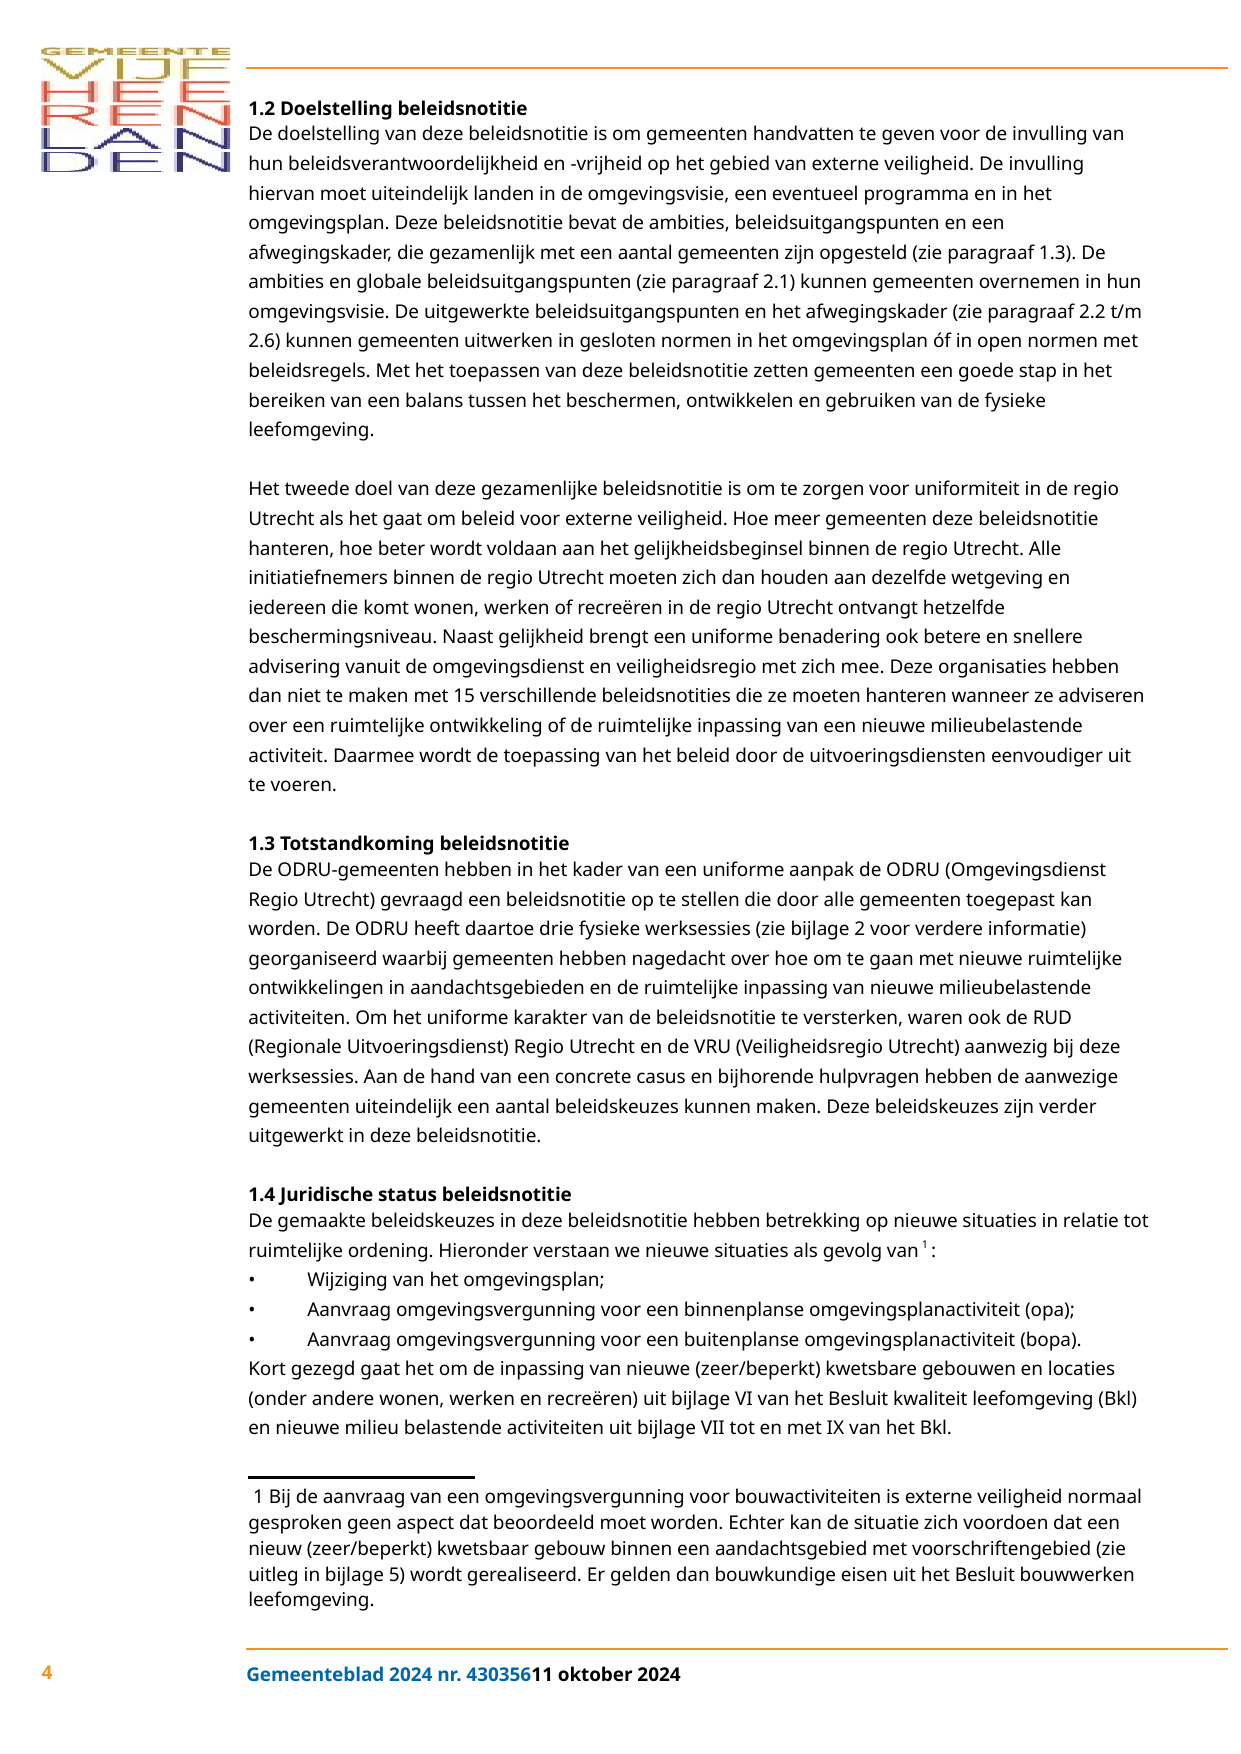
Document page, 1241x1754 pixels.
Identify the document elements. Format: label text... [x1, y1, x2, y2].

list Aanvraag omgevingsvergunning voor een binnenplanse omgevingsplanactiviteit (opa); [248, 1296, 1152, 1322]
text De ODRU-gemeenten hebben in het kader van een uniforme aanpak de ODRU (Omgevingsdienst Regio Utrecht) gevraagd een beleidsnotitie op te stellen die door alle gemeenten toegepast kan worden. De ODRU heeft daartoe drie fysieke werksessies (zie bijlage 2 voor verdere informatie) georganiseerd waarbij gemeenten hebben nagedacht over hoe om te gaan met nieuwe ruimtelijke ontwikkelingen in aandachtsgebieden en de ruimtelijke inpassing van nieuwe milieubelastende activiteiten. Om het uniforme karakter van de beleidsnotitie te versterken, waren ook de RUD (Regionale Uitvoeringsdienst) Regio Utrecht en de VRU (Veiligheidsregio Utrecht) aanwezig bij deze werksessies. Aan de hand van een concrete casus en bijhorende hulpvragen hebben de aanwezige gemeenten uiteindelijk een aantal beleidskeuzes kunnen maken. Deze beleidskeuzes zijn verder uitgewerkt in deze beleidsnotitie. [248, 856, 1152, 1148]
text 1.4 Juridische status beleidsnotitie [248, 1182, 1152, 1207]
list Aanvraag omgevingsvergunning voor een buitenplanse omgevingsplanactiviteit (bopa). [248, 1326, 1152, 1351]
text De doelstelling van deze beleidsnotitie is om gemeenten handvatten te geven voor de invulling van hun beleidsverantwoordelijkheid en -vrijheid op het gebied van externe veiligheid. De invulling hiervan moet uiteindelijk landen in de omgevingsvisie, een eventueel programma en in het omgevingsplan. Deze beleidsnotitie bevat de ambities, beleidsuitgangspunten en een afwegingskader, die gezamenlijk met een aantal gemeenten zijn opgesteld (zie paragraaf 1.3). De ambities en globale beleidsuitgangspunten (zie paragraaf 2.1) kunnen gemeenten overnemen in hun omgevingsvisie. De uitgewerkte beleidsuitgangspunten en het afwegingskader (zie paragraaf 2.2 t/m 2.6) kunnen gemeenten uitwerken in gesloten normen in het omgevingsplan óf in open normen met beleidsregels. Met het toepassen van deze beleidsnotitie zetten gemeenten een goede stap in het bereiken van een balans tussen het beschermen, ontwikkelen en gebruiken van de fysieke leefomgeving. [248, 121, 1152, 442]
text 1.3 Totstandkoming beleidsnotitie [248, 831, 1152, 856]
text De gemaakte beleidskeuzes in deze beleidsnotitie hebben betrekking op nieuwe situaties in relatie tot ruimtelijke ordening. Hieronder verstaan we nieuwe situaties als gevolg van: [248, 1207, 1152, 1263]
text 1.2 Doelstelling beleidsnotitie [248, 95, 1152, 121]
picture [41, 47, 231, 172]
list Wijziging van het omgevingsplan; [248, 1267, 1152, 1292]
text Bij de aanvraag van een omgevingsvergunning voor bouwactiviteiten is externe veiligheid normaal gesproken geen aspect dat beoordeeld moet worden. Echter kan de situatie zich voordoen dat een nieuw (zeer/beperkt) kwetsbaar gebouw binnen een aandachtsgebied met voorschriftengebied (zie uitleg in bijlage 5) wordt gerealiseerd. Er gelden dan bouwkundige eisen uit het Besluit bouwwerken leefomgeving. [248, 1483, 1152, 1612]
text Het tweede doel van deze gezamenlijke beleidsnotitie is om te zorgen voor uniformiteit in de regio Utrecht als het gaat om beleid voor externe veiligheid. Hoe meer gemeenten deze beleidsnotitie hanteren, hoe beter wordt voldaan aan het gelijkheidsbeginsel binnen de regio Utrecht. Alle initiatiefnemers binnen de regio Utrecht moeten zich dan houden aan dezelfde wetgeving en iedereen die komt wonen, werken of recreëren in de regio Utrecht ontvangt hetzelfde beschermingsniveau. Naast gelijkheid brengt een uniforme benadering ook betere en snellere advisering vanuit de omgevingsdienst en veiligheidsregio met zich mee. Deze organisaties hebben dan niet te maken met 15 verschillende beleidsnotities die ze moeten hanteren wanneer ze adviseren over een ruimtelijke ontwikkeling of de ruimtelijke inpassing van een nieuwe milieubelastende activiteit. Daarmee wordt de toepassing van het beleid door de uitvoeringsdiensten eenvoudiger uit te voeren. [248, 476, 1152, 797]
text Kort gezegd gaat het om de inpassing van nieuwe (zeer/beperkt) kwetsbare gebouwen en locaties (onder andere wonen, werken en recreëren) uit bijlage VI van het Besluit kwaliteit leefomgeving (Bkl) en nieuwe milieu belastende activiteiten uit bijlage VII tot en met IX van het Bkl. [248, 1355, 1152, 1440]
